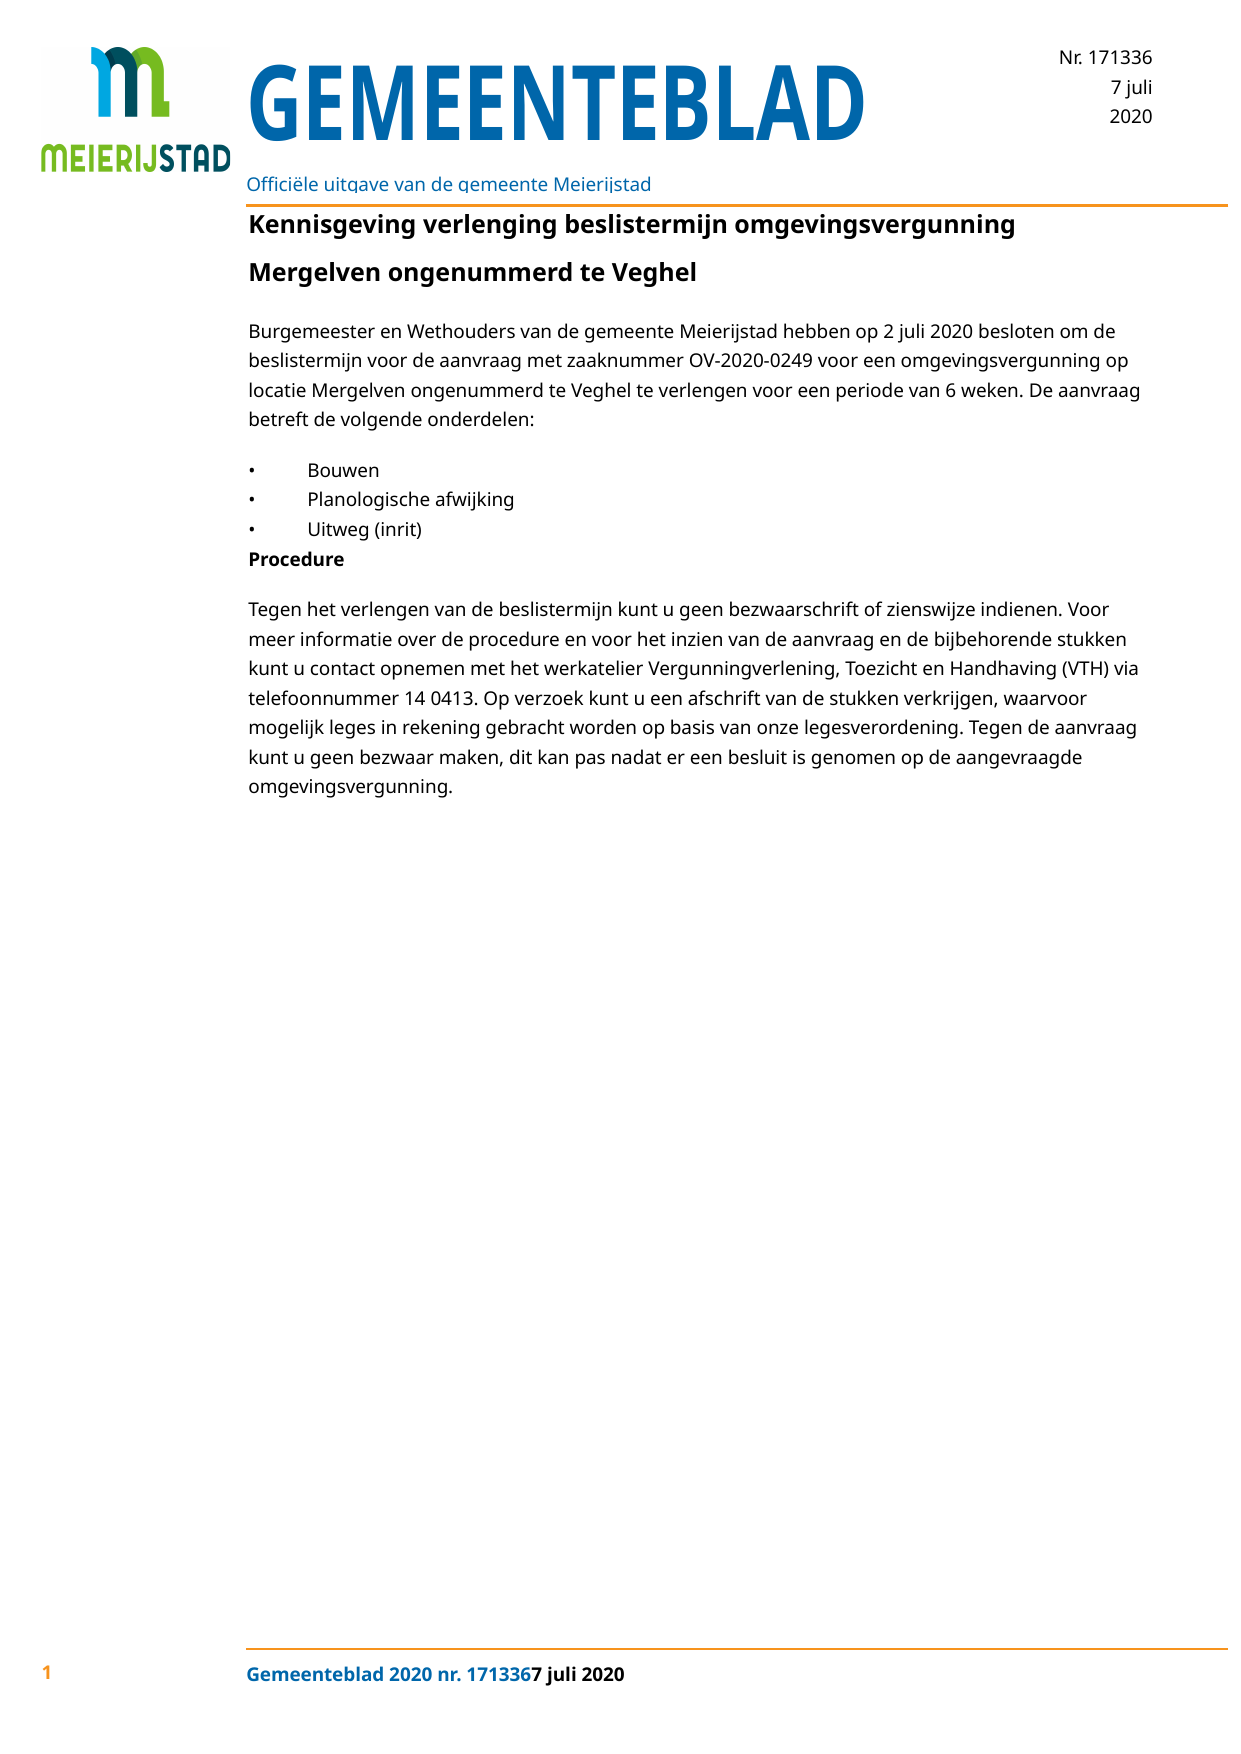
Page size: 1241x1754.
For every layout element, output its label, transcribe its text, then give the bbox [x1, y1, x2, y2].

text Procedure [248, 546, 1152, 572]
text Burgemeester en Wethouders van de gemeente Meierijstad hebben op 2 juli 2020 besloten om de beslistermijn voor de aanvraag met zaaknummer OV-2020-0249 voor een omgevingsvergunning op locatie Mergelven ongenummerd te Veghel te verlengen voor een periode van 6 weken. De aanvraag betreft de volgende onderdelen: [248, 318, 1152, 432]
text Kennisgeving verlenging beslistermijn omgevingsvergunning Mergelven ongenummerd te Veghel [248, 207, 1152, 288]
list Bouwen [248, 457, 1152, 483]
picture [41, 47, 231, 172]
list Planologische afwijking [248, 487, 1152, 512]
text Tegen het verlengen van de beslistermijn kunt u geen bezwaarschrift of zienswijze indienen. Voor meer informatie over de procedure en voor het inzien van de aanvraag en de bijbehorende stukken kunt u contact opnemen met het werkatelier Vergunningverlening, Toezicht en Handhaving (VTH) via telefoonnummer 14 0413. Op verzoek kunt u een afschrift van de stukken verkrijgen, waarvoor mogelijk leges in rekening gebracht worden op basis van onze legesverordening. Tegen de aanvraag kunt u geen bezwaar maken, dit kan pas nadat er een besluit is genomen op de aangevraagde omgevingsvergunning. [248, 596, 1152, 799]
list Uitweg (inrit) [248, 516, 1152, 542]
